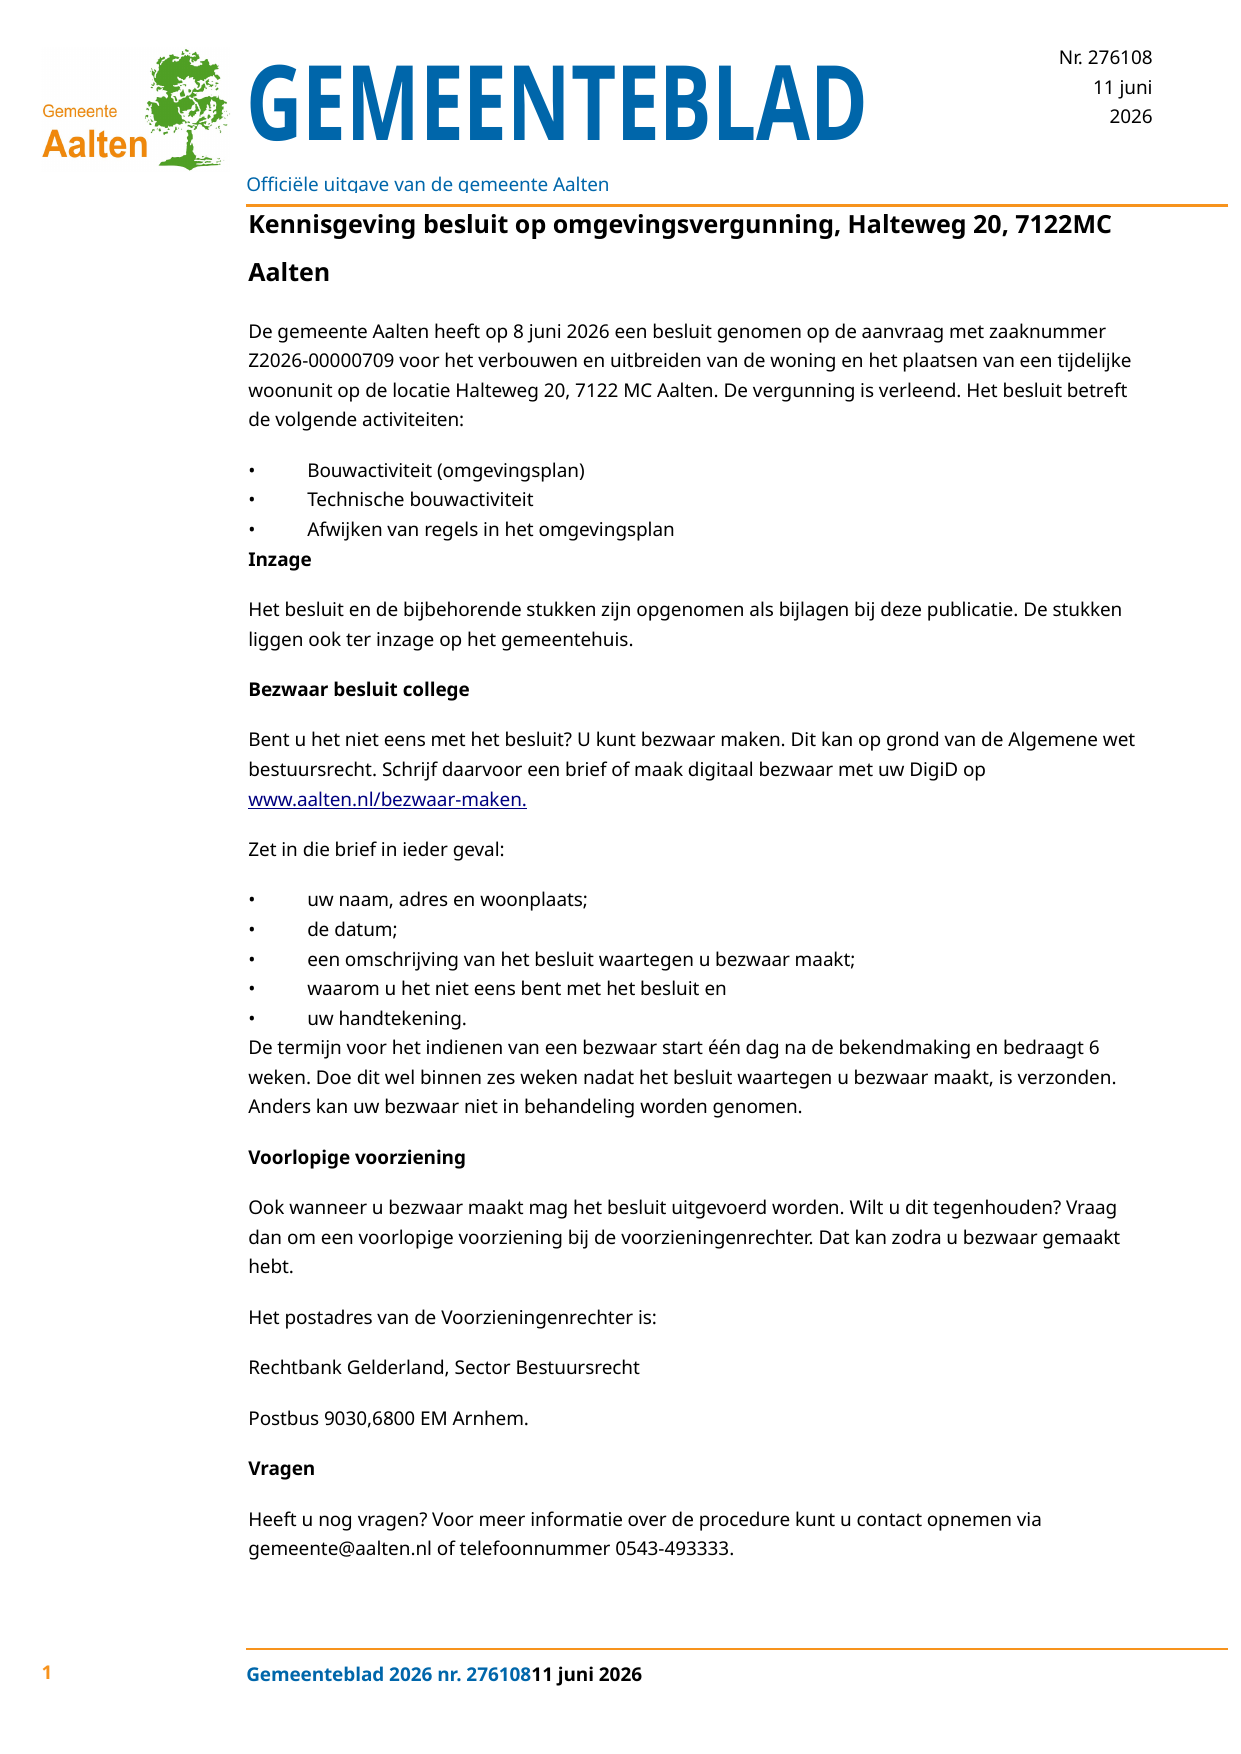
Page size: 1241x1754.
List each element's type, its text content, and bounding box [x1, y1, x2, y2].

text Bent u het niet eens met het besluit? U kunt bezwaar maken. Dit kan op grond van de Algemene wet bestuursrecht. Schrijf daarvoor een brief of maak digitaal bezwaar met uw DigiD op www.aalten.nl/bezwaar-maken. [248, 727, 1152, 812]
text Voorlopige voorziening [248, 1144, 1152, 1170]
text De termijn voor het indienen van een bezwaar start één dag na de bekendmaking en bedraagt 6 weken. Doe dit wel binnen zes weken nadat het besluit waartegen u bezwaar maakt, is verzonden. Anders kan uw bezwaar niet in behandeling worden genomen. [248, 1034, 1152, 1119]
text Rechtbank Gelderland, Sector Bestuursrecht [248, 1354, 1152, 1380]
text Bezwaar besluit college [248, 676, 1152, 702]
list de datum; [248, 916, 1152, 942]
list Afwijken van regels in het omgevingsplan [248, 516, 1152, 542]
list Technische bouwactiviteit [248, 487, 1152, 512]
text Ook wanneer u bezwaar maakt mag het besluit uitgevoerd worden. Wilt u dit tegenhouden? Vraag dan om een voorlopige voorziening bij de voorzieningenrechter. Dat kan zodra u bezwaar gemaakt hebt. [248, 1194, 1152, 1279]
text Zet in die brief in ieder geval: [248, 836, 1152, 862]
text Kennisgeving besluit op omgevingsvergunning, Halteweg 20, 7122MC Aalten [248, 207, 1152, 288]
text Inzage [248, 546, 1152, 572]
list uw handtekening. [248, 1005, 1152, 1031]
list een omschrijving van het besluit waartegen u bezwaar maakt; [248, 946, 1152, 972]
picture [41, 47, 231, 172]
text Vragen [248, 1455, 1152, 1481]
text Heeft u nog vragen? Voor meer informatie over de procedure kunt u contact opnemen via gemeente@aalten.nl of telefoonnummer 0543-493333. [248, 1506, 1152, 1561]
list waarom u het niet eens bent met het besluit en [248, 975, 1152, 1001]
text Postbus 9030,6800 EM Arnhem. [248, 1405, 1152, 1431]
list uw naam, adres en woonplaats; [248, 887, 1152, 912]
list Bouwactiviteit (omgevingsplan) [248, 457, 1152, 483]
text Het postadres van de Voorzieningenrechter is: [248, 1304, 1152, 1330]
text De gemeente Aalten heeft op 8 juni 2026 een besluit genomen op de aanvraag met zaaknummer Z2026-00000709 voor het verbouwen en uitbreiden van de woning en het plaatsen van een tijdelijke woonunit op de locatie Halteweg 20, 7122 MC Aalten. De vergunning is verleend. Het besluit betreft de volgende activiteiten: [248, 318, 1152, 432]
text Het besluit en de bijbehorende stukken zijn opgenomen als bijlagen bij deze publicatie. De stukken liggen ook ter inzage op het gemeentehuis. [248, 596, 1152, 652]
